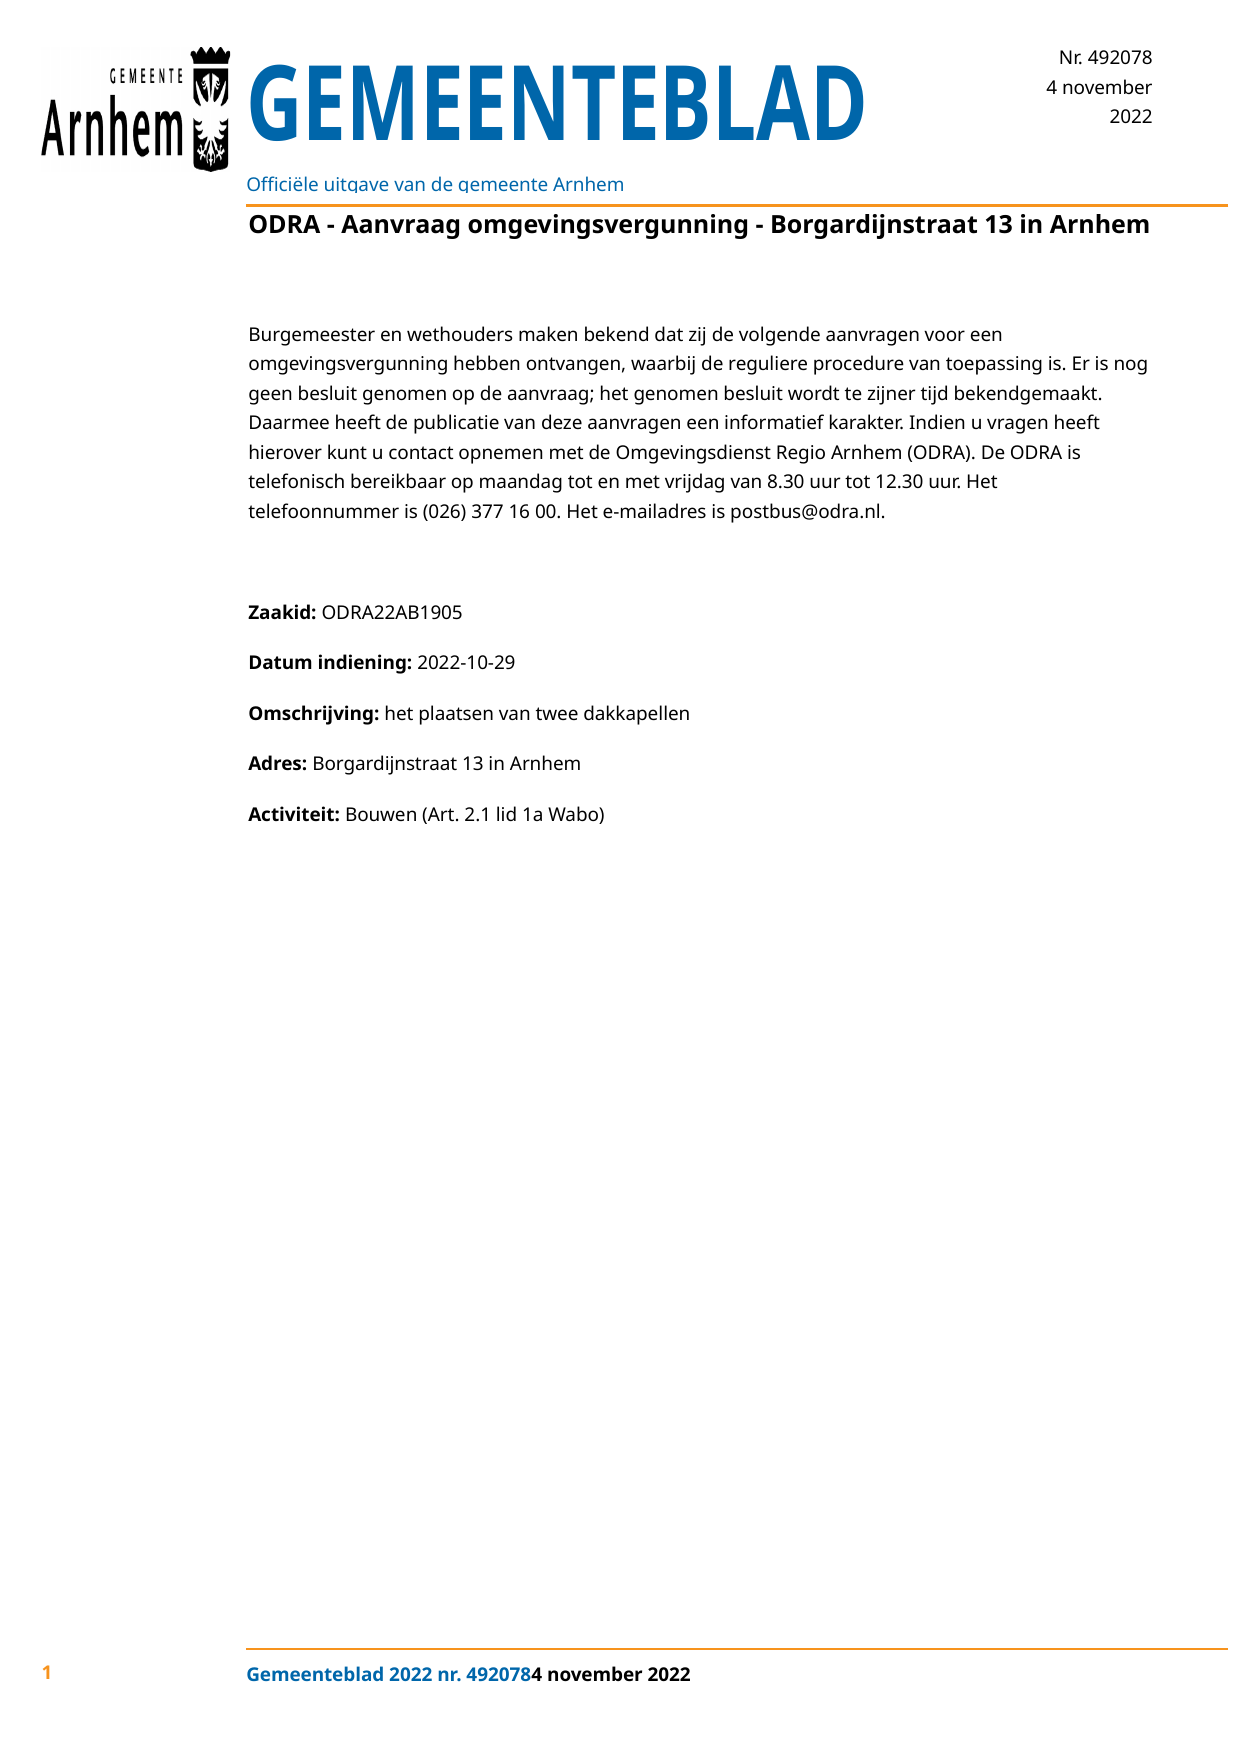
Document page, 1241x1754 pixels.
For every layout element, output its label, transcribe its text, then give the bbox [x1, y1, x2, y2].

text Datum indiening: 2022-10-29 [248, 649, 1152, 675]
text Zaakid: ODRA22AB1905 [248, 599, 1152, 625]
text Burgemeester en wethouders maken bekend dat zij de volgende aanvragen voor een omgevingsvergunning hebben ontvangen, waarbij de reguliere procedure van toepassing is. Er is nog geen besluit genomen op de aanvraag; het genomen besluit wordt te zijner tijd bekendgemaakt. Daarmee heeft de publicatie van deze aanvragen een informatief karakter. Indien u vragen heeft hierover kunt u contact opnemen met de Omgevingsdienst Regio Arnhem (ODRA). De ODRA is telefonisch bereikbaar op maandag tot en met vrijdag van 8.30 uur tot 12.30 uur. Het telefoonnummer is (026) 377 16 00. Het e-mailadres is postbus@odra.nl. [248, 321, 1152, 524]
text Activiteit: Bouwen (Art. 2.1 lid 1a Wabo) [248, 801, 1152, 826]
picture [41, 47, 231, 172]
text Omschrijving: het plaatsen van twee dakkapellen [248, 700, 1152, 726]
text ODRA - Aanvraag omgevingsvergunning - Borgardijnstraat 13 in Arnhem [248, 207, 1152, 241]
text Adres: Borgardijnstraat 13 in Arnhem [248, 750, 1152, 776]
